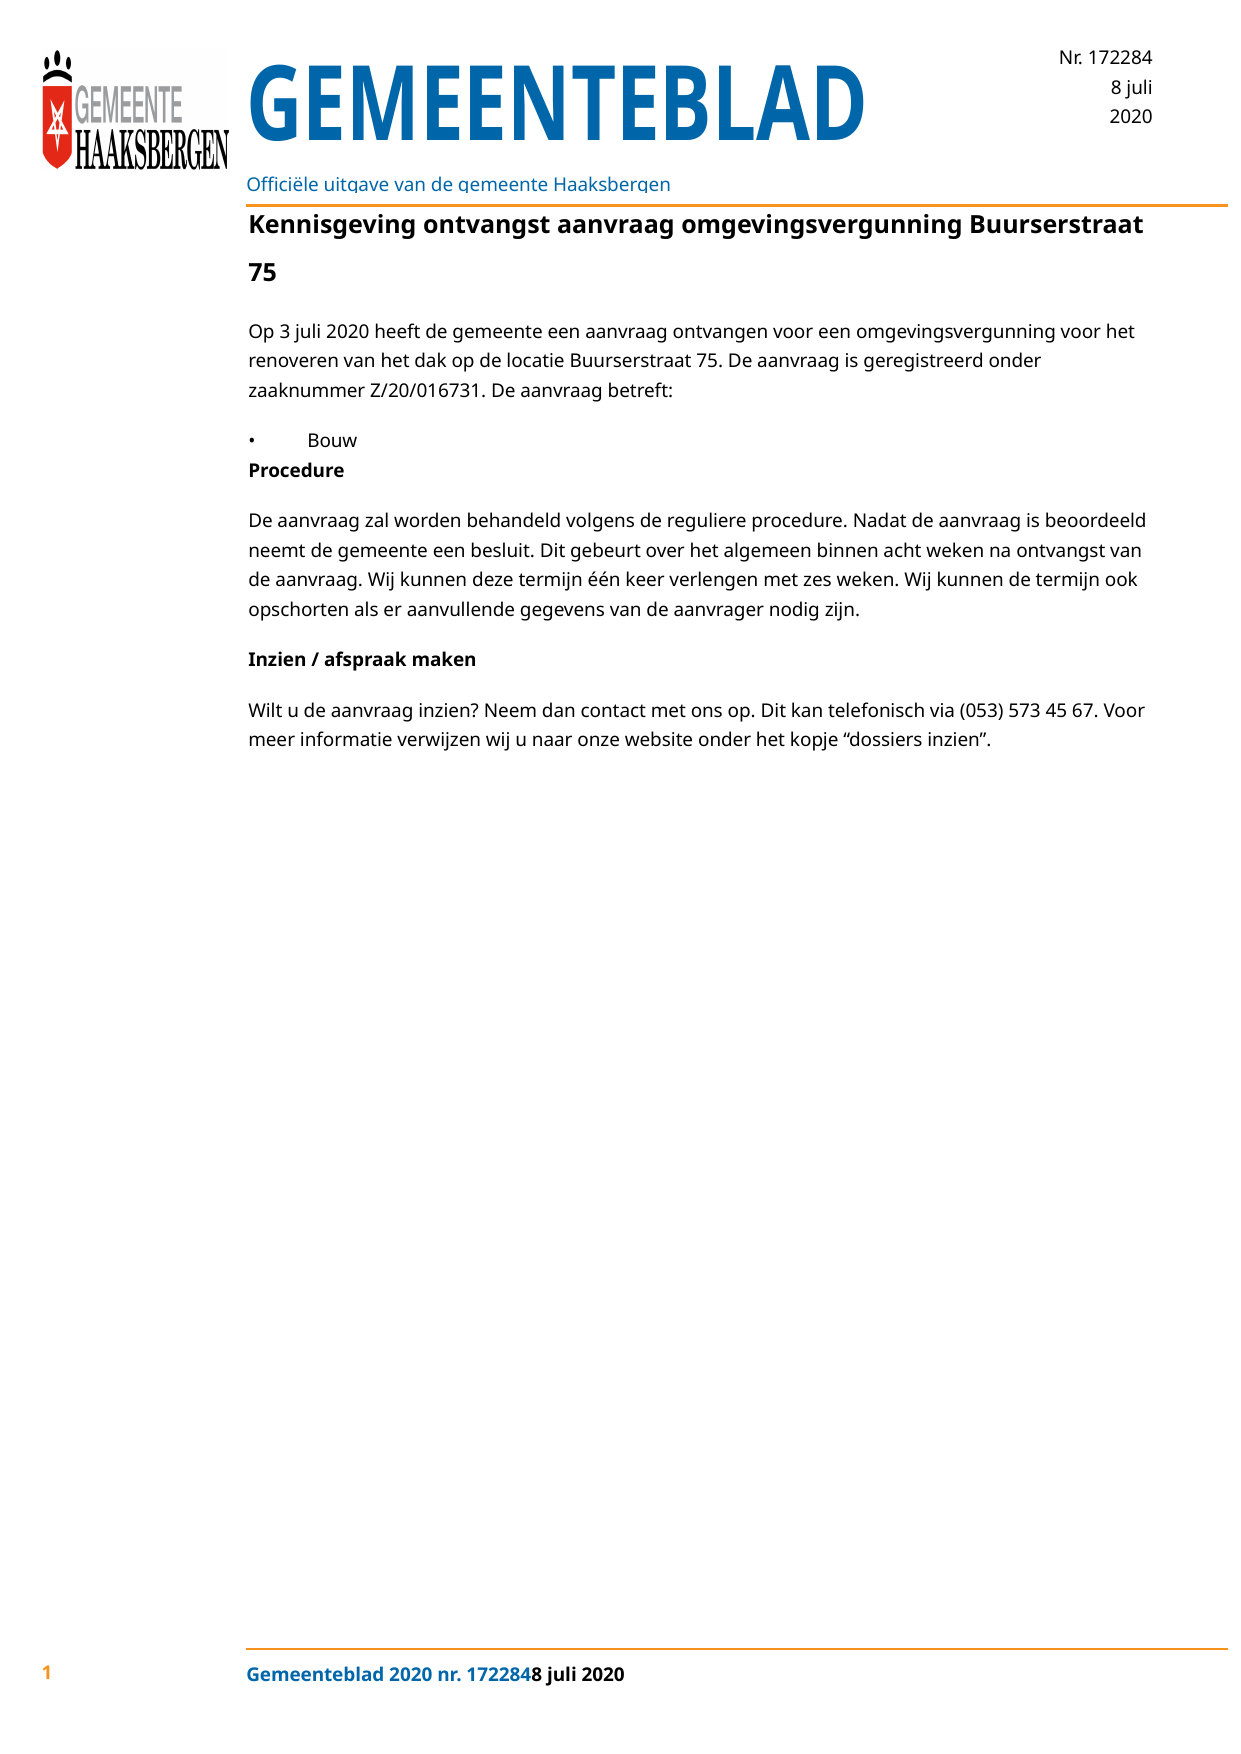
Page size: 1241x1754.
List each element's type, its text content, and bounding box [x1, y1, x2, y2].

text Kennisgeving ontvangst aanvraag omgevingsvergunning Buurserstraat 75 [248, 207, 1152, 288]
text Op 3 juli 2020 heeft de gemeente een aanvraag ontvangen voor een omgevingsvergunning voor het renoveren van het dak op de locatie Buurserstraat 75. De aanvraag is geregistreerd onder zaaknummer Z/20/016731. De aanvraag betreft: [248, 318, 1152, 403]
list Bouw [248, 427, 1152, 453]
text Inzien / afspraak maken [248, 647, 1152, 672]
text Procedure [248, 457, 1152, 483]
text Wilt u de aanvraag inzien? Neem dan contact met ons op. Dit kan telefonisch via (053) 573 45 67. Voor meer informatie verwijzen wij u naar onze website onder het kopje “dossiers inzien”. [248, 697, 1152, 752]
text De aanvraag zal worden behandeld volgens de reguliere procedure. Nadat de aanvraag is beoordeeld neemt de gemeente een besluit. Dit gebeurt over het algemeen binnen acht weken na ontvangst van de aanvraag. Wij kunnen deze termijn één keer verlengen met zes weken. Wij kunnen de termijn ook opschorten als er aanvullende gegevens van de aanvrager nodig zijn. [248, 507, 1152, 622]
picture [41, 47, 231, 172]
